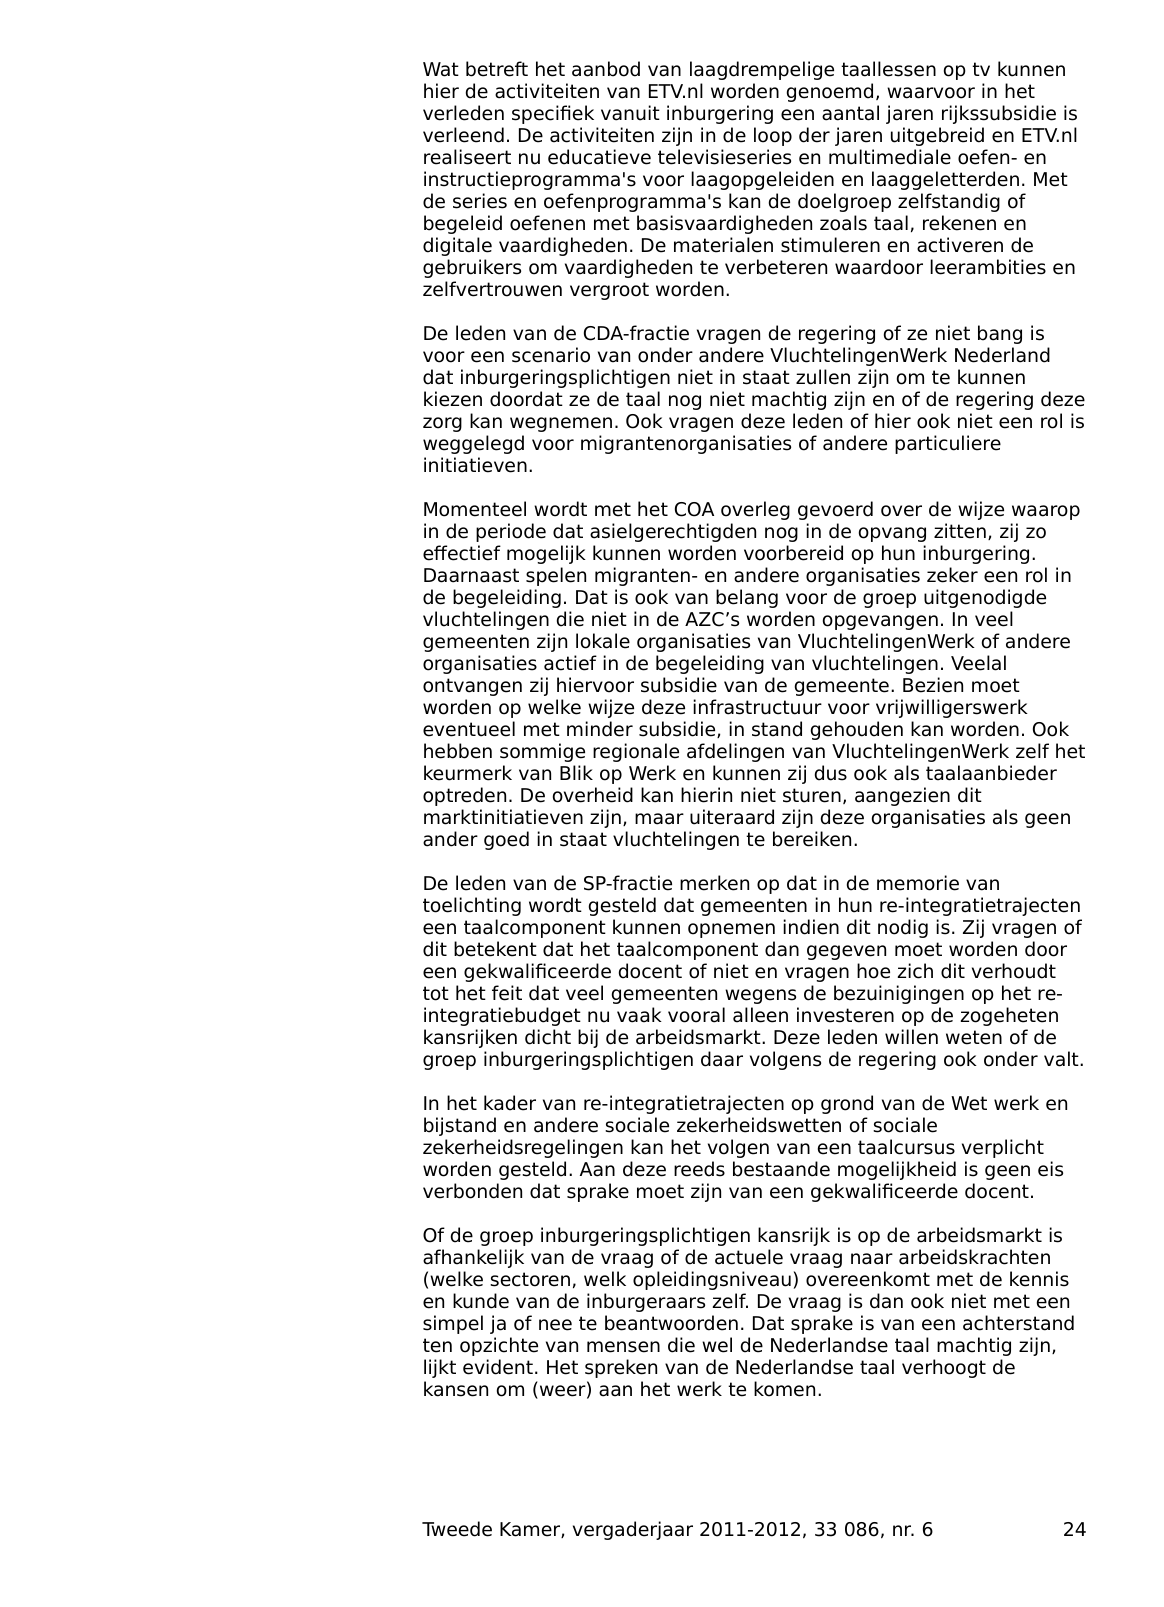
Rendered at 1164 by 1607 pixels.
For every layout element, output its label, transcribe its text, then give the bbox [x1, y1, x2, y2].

text De leden van de CDA-fractie vragen de regering of ze niet bang is voor een scenario van onder andere VluchtelingenWerk Nederland dat inburgeringsplichtigen niet in staat zullen zijn om te kunnen kiezen doordat ze de taal nog niet machtig zijn en of de regering deze zorg kan wegnemen. Ook vragen deze leden of hier ook niet een rol is weggelegd voor migrantenorganisaties of andere particuliere initiatieven. [422, 323, 1087, 477]
text Wat betreft het aanbod van laagdrempelige taallessen op tv kunnen hier de activiteiten van ETV.nl worden genoemd, waarvoor in het verleden specifiek vanuit inburgering een aantal jaren rijkssubsidie is verleend. De activiteiten zijn in de loop der jaren uitgebreid en ETV.nl realiseert nu educatieve televisieseries en multimediale oefen- en instructieprogramma's voor laagopgeleiden en laaggeletterden. Met de series en oefenprogramma's kan de doelgroep zelfstandig of begeleid oefenen met basisvaardigheden zoals taal, rekenen en digitale vaardigheden. De materialen stimuleren en activeren de gebruikers om vaardigheden te verbeteren waardoor leerambities en zelfvertrouwen vergroot worden. [422, 59, 1087, 301]
text Of de groep inburgeringsplichtigen kansrijk is op de arbeidsmarkt is afhankelijk van de vraag of de actuele vraag naar arbeidskrachten (welke sectoren, welk opleidingsniveau) overeenkomt met de kennis en kunde van de inburgeraars zelf. De vraag is dan ook niet met een simpel ja of nee te beantwoorden. Dat sprake is van een achterstand ten opzichte van mensen die wel de Nederlandse taal machtig zijn, lijkt evident. Het spreken van de Nederlandse taal verhoogt de kansen om (weer) aan het werk te komen. [422, 1225, 1087, 1401]
text De leden van de SP-fractie merken op dat in de memorie van toelichting wordt gesteld dat gemeenten in hun re-integratietrajecten een taalcomponent kunnen opnemen indien dit nodig is. Zij vragen of dit betekent dat het taalcomponent dan gegeven moet worden door een gekwalificeerde docent of niet en vragen hoe zich dit verhoudt tot het feit dat veel gemeenten wegens de bezuinigingen op het re-integratiebudget nu vaak vooral alleen investeren op de zogeheten kansrijken dicht bij de arbeidsmarkt. Deze leden willen weten of de groep inburgeringsplichtigen daar volgens de regering ook onder valt. [422, 873, 1087, 1071]
text Momenteel wordt met het COA overleg gevoerd over de wijze waarop in de periode dat asielgerechtigden nog in de opvang zitten, zij zo effectief mogelijk kunnen worden voorbereid op hun inburgering. Daarnaast spelen migranten- en andere organisaties zeker een rol in de begeleiding. Dat is ook van belang voor de groep uitgenodigde vluchtelingen die niet in de AZC’s worden opgevangen. In veel gemeenten zijn lokale organisaties van VluchtelingenWerk of andere organisaties actief in de begeleiding van vluchtelingen. Veelal ontvangen zij hiervoor subsidie van de gemeente. Bezien moet worden op welke wijze deze infrastructuur voor vrijwilligerswerk eventueel met minder subsidie, in stand gehouden kan worden. Ook hebben sommige regionale afdelingen van VluchtelingenWerk zelf het keurmerk van Blik op Werk en kunnen zij dus ook als taalaanbieder optreden. De overheid kan hierin niet sturen, aangezien dit marktinitiatieven zijn, maar uiteraard zijn deze organisaties als geen ander goed in staat vluchtelingen te bereiken. [422, 499, 1087, 851]
text In het kader van re-integratietrajecten op grond van de Wet werk en bijstand en andere sociale zekerheidswetten of sociale zekerheidsregelingen kan het volgen van een taalcursus verplicht worden gesteld. Aan deze reeds bestaande mogelijkheid is geen eis verbonden dat sprake moet zijn van een gekwalificeerde docent. [422, 1093, 1087, 1203]
